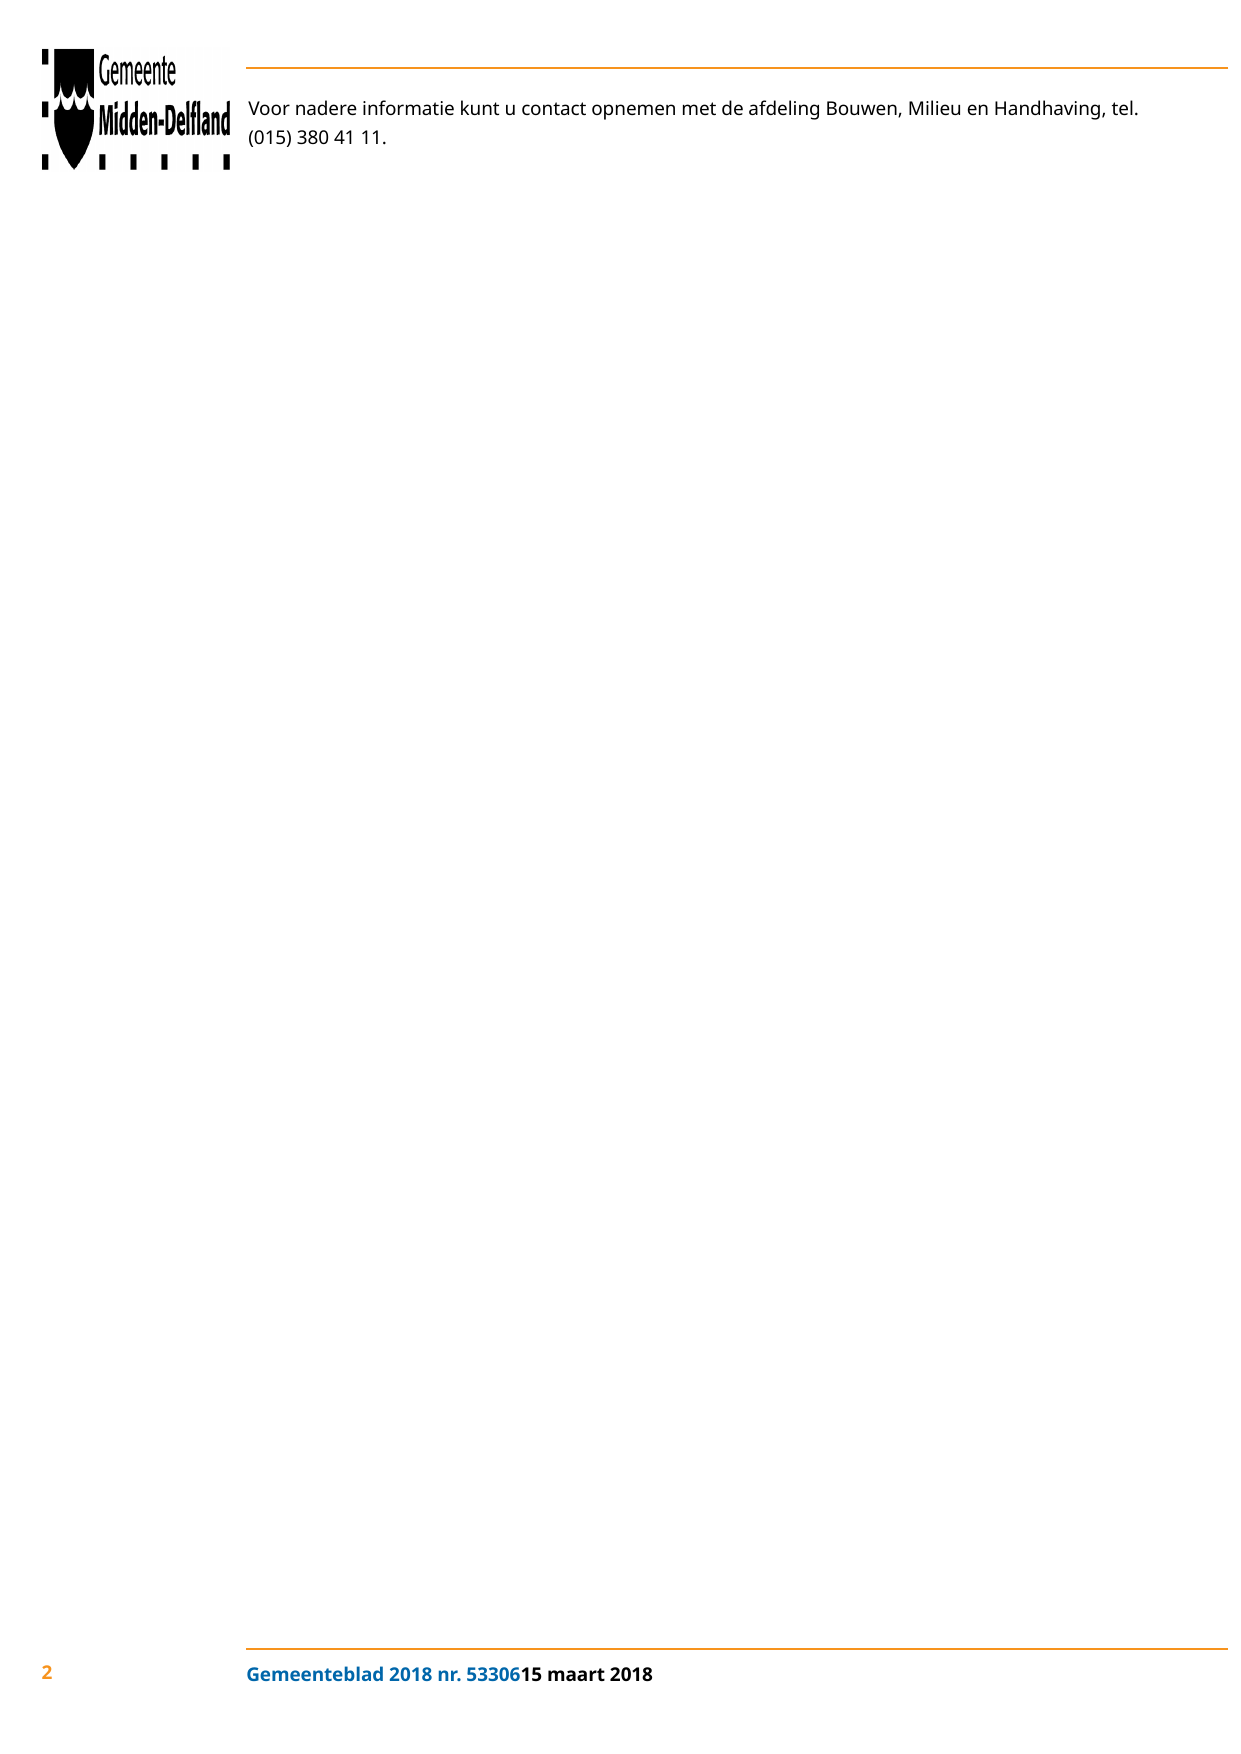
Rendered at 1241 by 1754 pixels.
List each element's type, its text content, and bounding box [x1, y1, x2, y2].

picture [41, 47, 231, 172]
text Voor nadere informatie kunt u contact opnemen met de afdeling Bouwen, Milieu en Handhaving, tel. (015) 380 41 11. [248, 95, 1152, 150]
